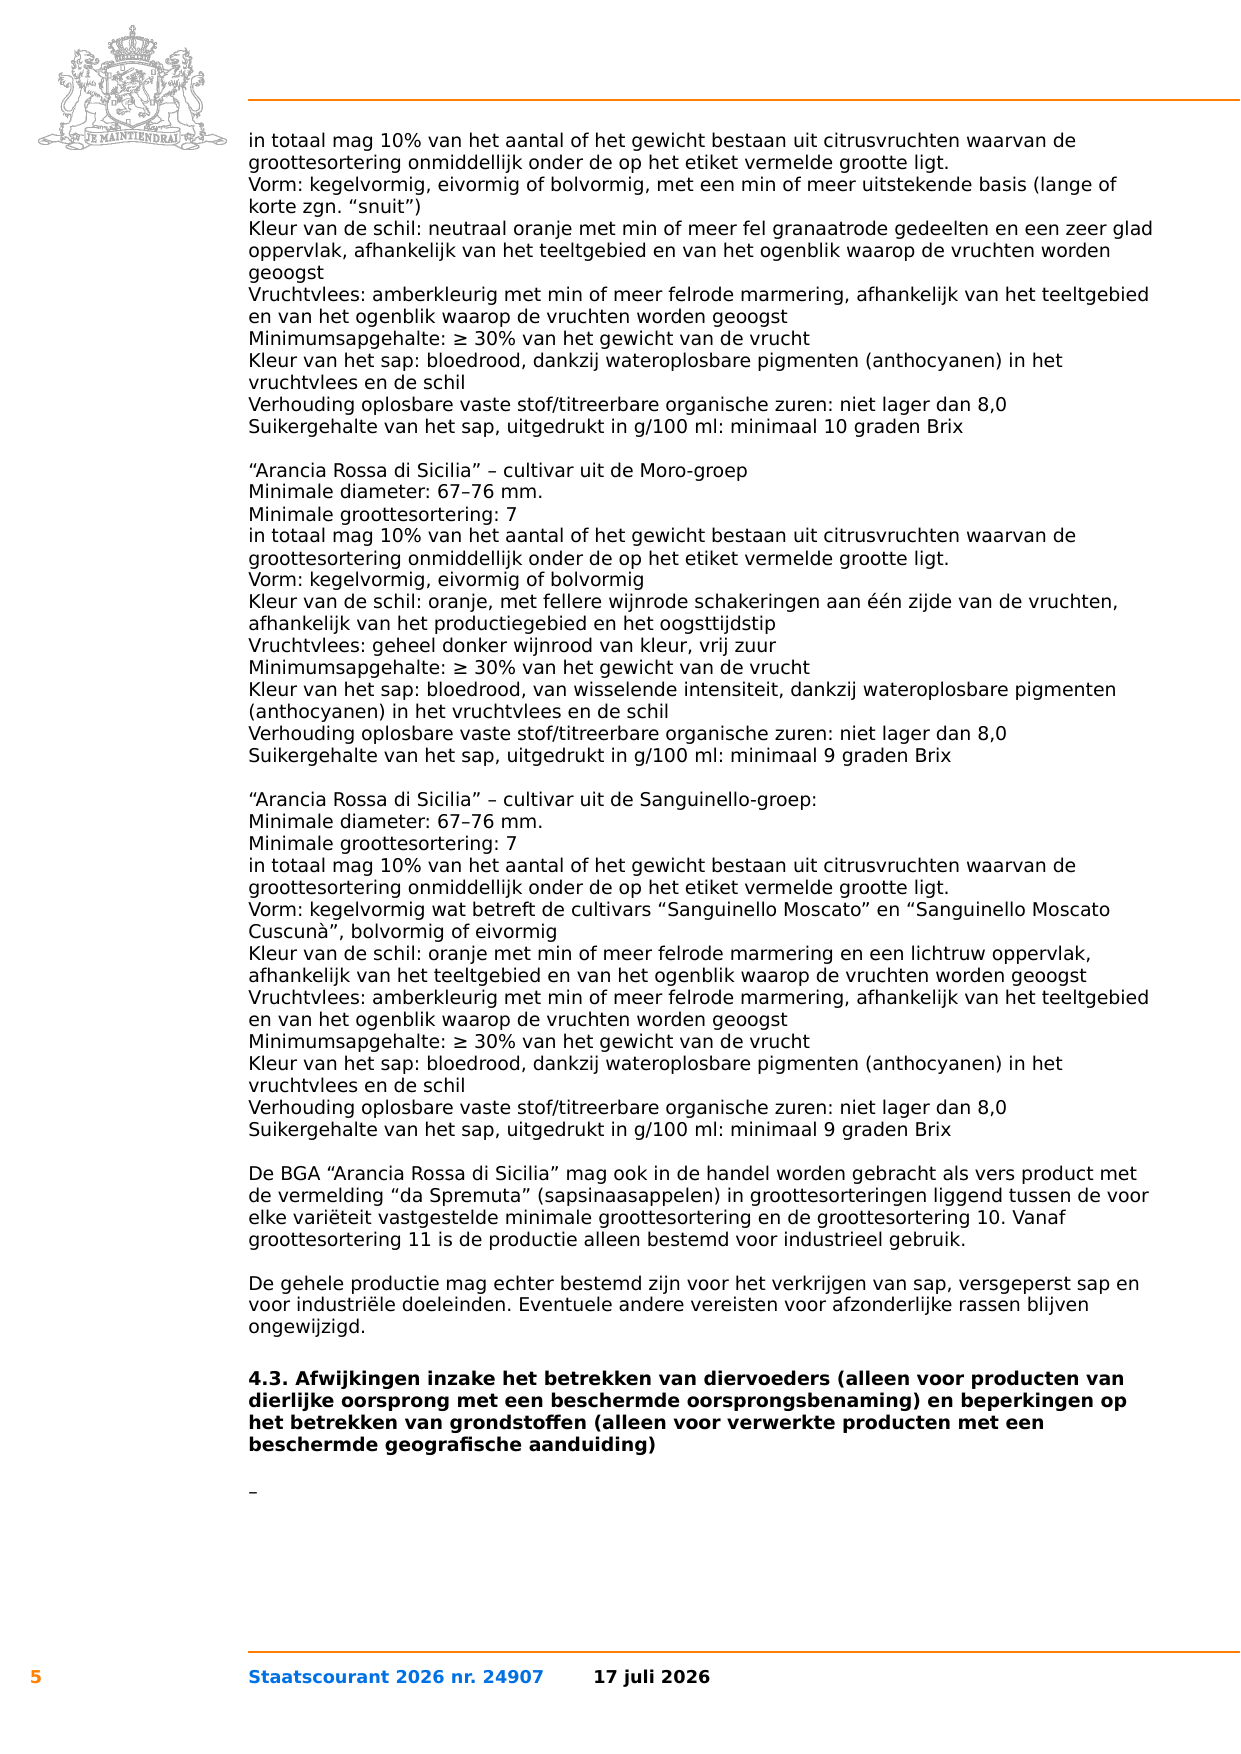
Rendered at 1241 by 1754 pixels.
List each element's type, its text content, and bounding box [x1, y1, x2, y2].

text De gehele productie mag echter bestemd zijn voor het verkrijgen van sap, versgeperst sap en voor industriële doeleinden. Eventuele andere vereisten voor afzonderlijke rassen blijven ongewijzigd. [248, 1272, 1163, 1338]
text Verhouding oplosbare vaste stof/titreerbare organische zuren: niet lager dan 8,0 [248, 723, 1163, 745]
text Vorm: kegelvormig, eivormig of bolvormig, met een min of meer uitstekende basis (lange of korte zgn. “snuit”) [248, 174, 1163, 218]
text Kleur van het sap: bloedrood, dankzij wateroplosbare pigmenten (anthocyanen) in het vruchtvlees en de schil [248, 1053, 1163, 1097]
text De BGA “Arancia Rossa di Sicilia” mag ook in de handel worden gebracht als vers product met de vermelding “da Spremuta” (sapsinaasappelen) in groottesorteringen liggend tussen de voor elke variëteit vastgestelde minimale groottesortering en de groottesortering 10. Vanaf groottesortering 11 is de productie alleen bestemd voor industrieel gebruik. [248, 1163, 1163, 1251]
text in totaal mag 10% van het aantal of het gewicht bestaan uit citrusvruchten waarvan de groottesortering onmiddellijk onder de op het etiket vermelde grootte ligt. [248, 855, 1163, 899]
text Verhouding oplosbare vaste stof/titreerbare organische zuren: niet lager dan 8,0 [248, 1097, 1163, 1119]
text Vorm: kegelvormig wat betreft de cultivars “Sanguinello Moscato” en “Sanguinello Moscato Cuscunà”, bolvormig of eivormig [248, 899, 1163, 943]
text – [248, 1481, 1163, 1503]
text in totaal mag 10% van het aantal of het gewicht bestaan uit citrusvruchten waarvan de groottesortering onmiddellijk onder de op het etiket vermelde grootte ligt. [248, 130, 1163, 174]
text Suikergehalte van het sap, uitgedrukt in g/100 ml: minimaal 9 graden Brix [248, 1119, 1163, 1141]
text Kleur van de schil: neutraal oranje met min of meer fel granaatrode gedeelten en een zeer glad oppervlak, afhankelijk van het teeltgebied en van het ogenblik waarop de vruchten worden geoogst [248, 218, 1163, 284]
subtitle 4.3. Afwijkingen inzake het betrekken van diervoeders (alleen voor producten van dierlijke oorsprong met een beschermde oorsprongsbenaming) en beperkingen op het betrekken van grondstoffen (alleen voor verwerkte producten met een beschermde geografische aanduiding) [248, 1368, 1163, 1456]
text Kleur van het sap: bloedrood, van wisselende intensiteit, dankzij wateroplosbare pigmenten (anthocyanen) in het vruchtvlees en de schil [248, 679, 1163, 723]
text Suikergehalte van het sap, uitgedrukt in g/100 ml: minimaal 9 graden Brix [248, 745, 1163, 767]
text Minimumsapgehalte: ≥ 30% van het gewicht van de vrucht [248, 328, 1163, 350]
text Verhouding oplosbare vaste stof/titreerbare organische zuren: niet lager dan 8,0 [248, 394, 1163, 416]
text Vruchtvlees: amberkleurig met min of meer felrode marmering, afhankelijk van het teeltgebied en van het ogenblik waarop de vruchten worden geoogst [248, 987, 1163, 1031]
text Minimale groottesortering: 7 [248, 833, 1163, 855]
text Kleur van het sap: bloedrood, dankzij wateroplosbare pigmenten (anthocyanen) in het vruchtvlees en de schil [248, 350, 1163, 394]
text Minimale diameter: 67–76 mm. [248, 481, 1163, 503]
text Minimale groottesortering: 7 [248, 503, 1163, 525]
text Suikergehalte van het sap, uitgedrukt in g/100 ml: minimaal 10 graden Brix [248, 416, 1163, 438]
text Vruchtvlees: amberkleurig met min of meer felrode marmering, afhankelijk van het teeltgebied en van het ogenblik waarop de vruchten worden geoogst [248, 284, 1163, 328]
text Kleur van de schil: oranje met min of meer felrode marmering en een lichtruw oppervlak, afhankelijk van het teeltgebied en van het ogenblik waarop de vruchten worden geoogst [248, 943, 1163, 987]
text Vruchtvlees: geheel donker wijnrood van kleur, vrij zuur [248, 635, 1163, 657]
text Kleur van de schil: oranje, met fellere wijnrode schakeringen aan één zijde van de vruchten, afhankelijk van het productiegebied en het oogsttijdstip [248, 591, 1163, 635]
picture [38, 25, 227, 150]
text Minimale diameter: 67–76 mm. [248, 811, 1163, 833]
text “Arancia Rossa di Sicilia” – cultivar uit de Moro-groep [248, 459, 1163, 481]
text Minimumsapgehalte: ≥ 30% van het gewicht van de vrucht [248, 657, 1163, 679]
text Minimumsapgehalte: ≥ 30% van het gewicht van de vrucht [248, 1031, 1163, 1053]
text “Arancia Rossa di Sicilia” – cultivar uit de Sanguinello-groep: [248, 789, 1163, 811]
text Vorm: kegelvormig, eivormig of bolvormig [248, 569, 1163, 591]
text in totaal mag 10% van het aantal of het gewicht bestaan uit citrusvruchten waarvan de groottesortering onmiddellijk onder de op het etiket vermelde grootte ligt. [248, 525, 1163, 569]
